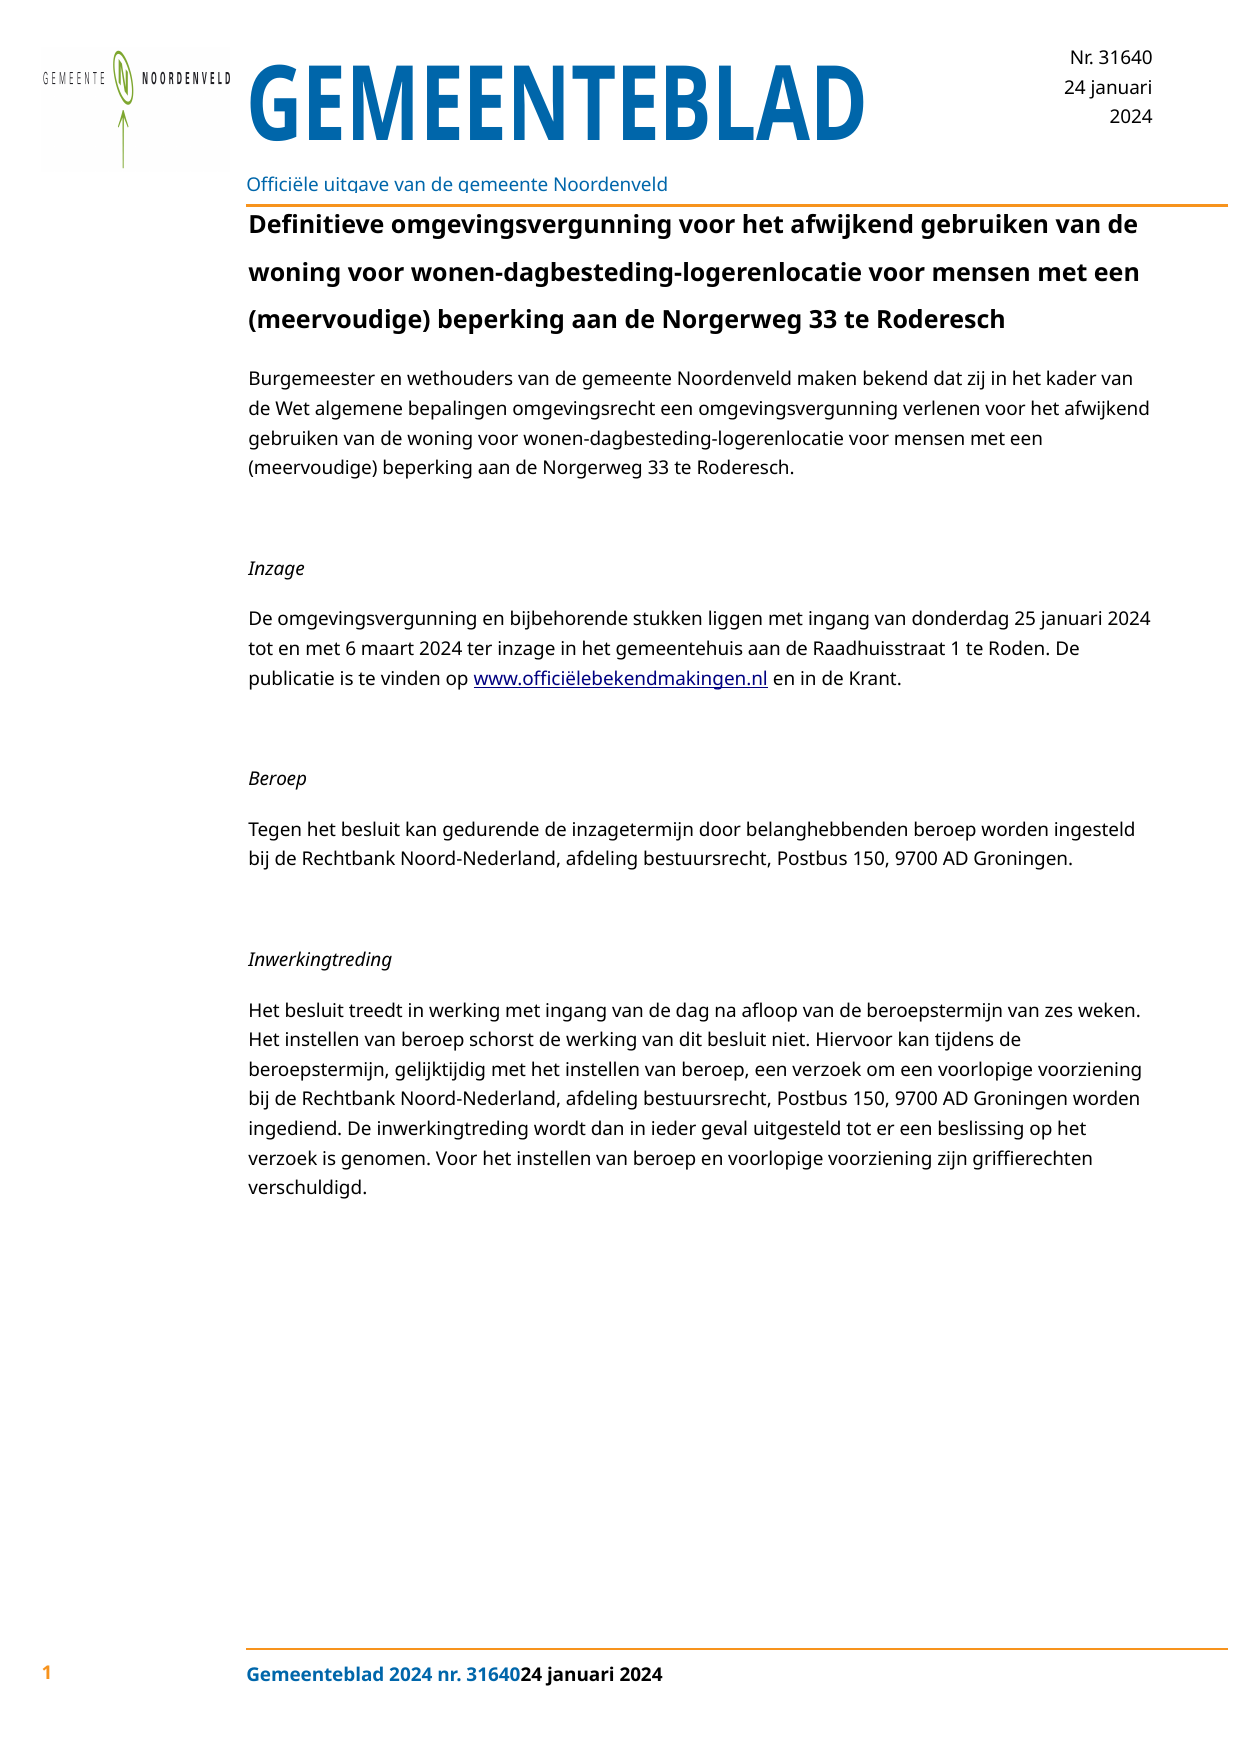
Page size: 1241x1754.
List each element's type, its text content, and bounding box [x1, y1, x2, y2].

text De omgevingsvergunning en bijbehorende stukken liggen met ingang van donderdag 25 januari 2024 tot en met 6 maart 2024 ter inzage in het gemeentehuis aan de Raadhuisstraat 1 te Roden. De publicatie is te vinden op www.officiëlebekendmakingen.nl en in de Krant. [248, 606, 1152, 690]
text Burgemeester en wethouders van de gemeente Noordenveld maken bekend dat zij in het kader van de Wet algemene bepalingen omgevingsrecht een omgevingsvergunning verlenen voor het afwijkend gebruiken van de woning voor wonen-dagbesteding-logerenlocatie voor mensen met een (meervoudige) beperking aan de Norgerweg 33 te Roderesch. [248, 366, 1152, 480]
text Definitieve omgevingsvergunning voor het afwijkend gebruiken van de woning voor wonen-dagbesteding-logerenlocatie voor mensen met een (meervoudige) beperking aan de Norgerweg 33 te Roderesch [248, 207, 1152, 336]
text Tegen het besluit kan gedurende de inzagetermijn door belanghebbenden beroep worden ingesteld bij de Rechtbank Noord-Nederland, afdeling bestuursrecht, Postbus 150, 9700 AD Groningen. [248, 816, 1152, 871]
text Beroep [248, 766, 1152, 791]
text Inzage [248, 555, 1152, 581]
text Het besluit treedt in werking met ingang van de dag na afloop van de beroepstermijn van zes weken. Het instellen van beroep schorst de werking van dit besluit niet. Hiervoor kan tijdens de beroepstermijn, gelijktijdig met het instellen van beroep, een verzoek om een voorlopige voorziening bij de Rechtbank Noord-Nederland, afdeling bestuursrecht, Postbus 150, 9700 AD Groningen worden ingediend. De inwerkingtreding wordt dan in ieder geval uitgesteld tot er een beslissing op het verzoek is genomen. Voor het instellen van beroep en voorlopige voorziening zijn griffierechten verschuldigd. [248, 997, 1152, 1200]
picture [41, 47, 231, 172]
text Inwerkingtreding [248, 946, 1152, 972]
